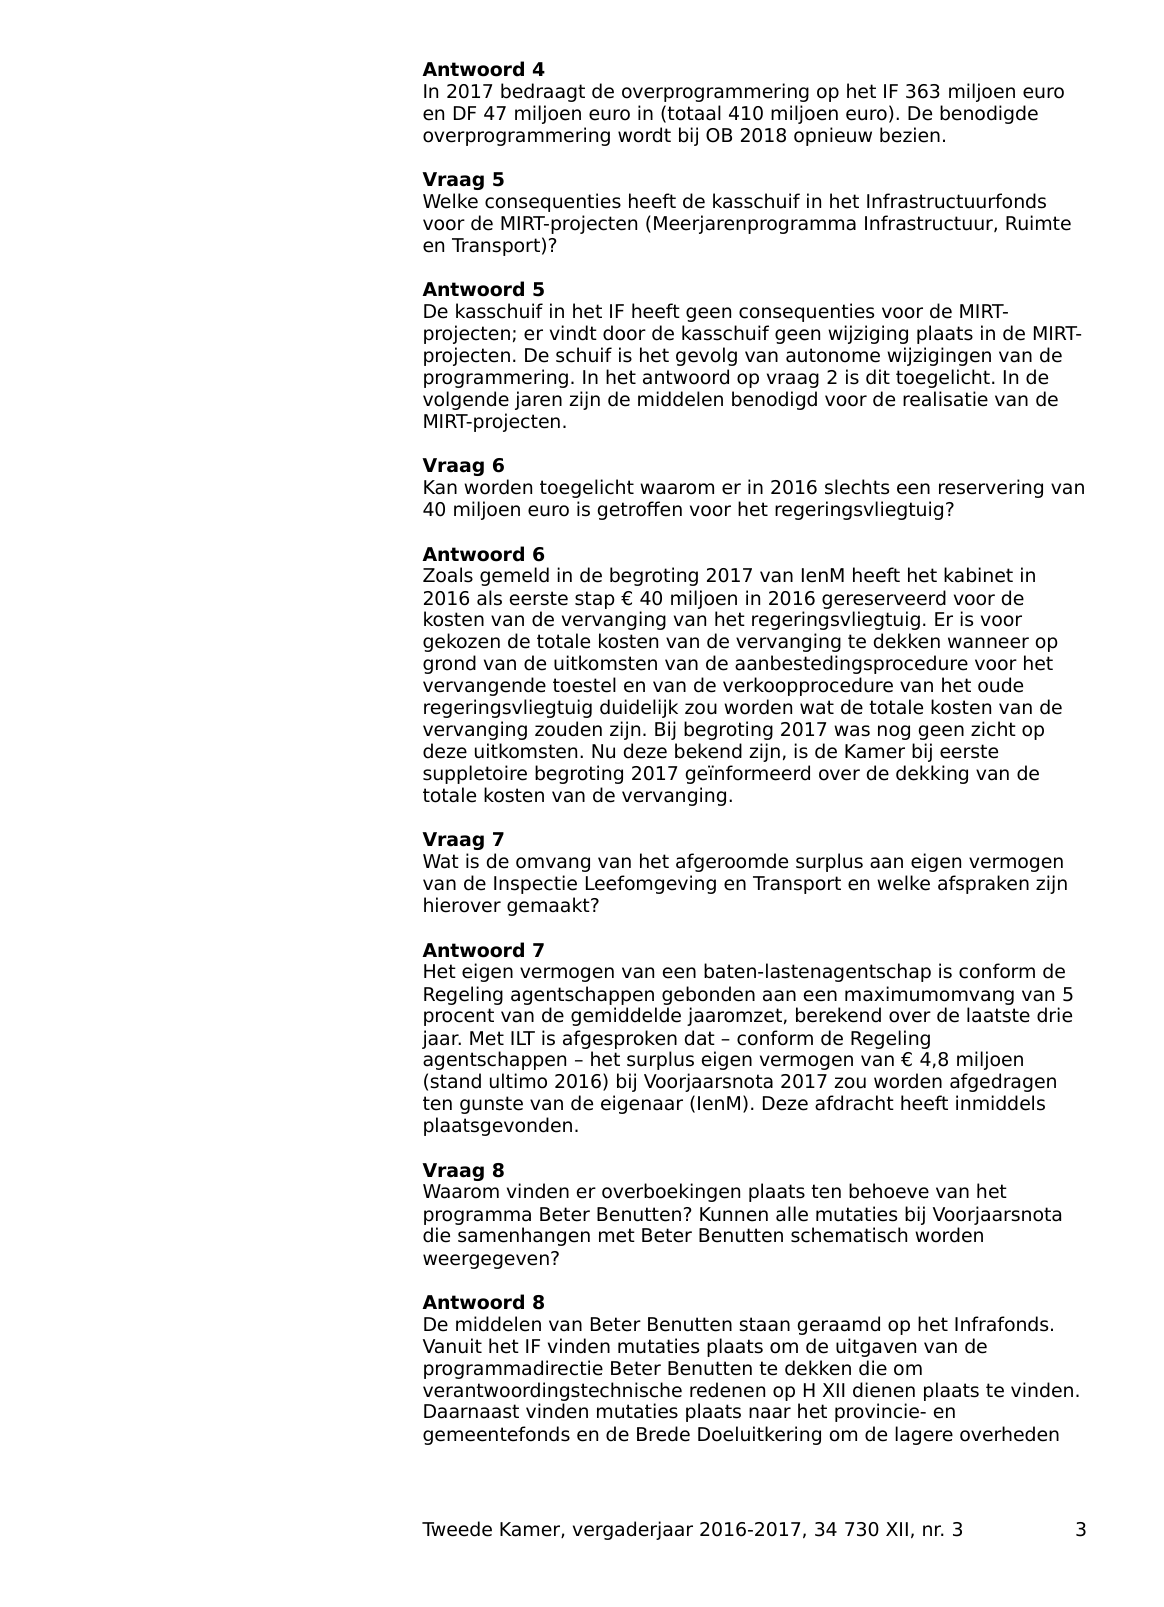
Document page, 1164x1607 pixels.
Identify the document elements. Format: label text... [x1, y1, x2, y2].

text De middelen van Beter Benutten staan geraamd op het Infrafonds. Vanuit het IF vinden mutaties plaats om de uitgaven van de programmadirectie Beter Benutten te dekken die om verantwoordingstechnische redenen op H XII dienen plaats te vinden. Daarnaast vinden mutaties plaats naar het provincie- en gemeentefonds en de Brede Doeluitkering om de lagere overheden [422, 1313, 1087, 1445]
text Vraag 5 [422, 169, 1087, 191]
text Antwoord 8 [422, 1292, 1087, 1313]
text Antwoord 7 [422, 939, 1087, 961]
text Vraag 6 [422, 455, 1087, 477]
text Vraag 8 [422, 1159, 1087, 1181]
text Antwoord 4 [422, 59, 1087, 81]
text Antwoord 5 [422, 279, 1087, 301]
text Zoals gemeld in de begroting 2017 van IenM heeft het kabinet in 2016 als eerste stap € 40 miljoen in 2016 gereserveerd voor de kosten van de vervanging van het regeringsvliegtuig. Er is voor gekozen de totale kosten van de vervanging te dekken wanneer op grond van de uitkomsten van de aanbestedingsprocedure voor het vervangende toestel en van de verkoopprocedure van het oude regeringsvliegtuig duidelijk zou worden wat de totale kosten van de vervanging zouden zijn. Bij begroting 2017 was nog geen zicht op deze uitkomsten. Nu deze bekend zijn, is de Kamer bij eerste suppletoire begroting 2017 geïnformeerd over de dekking van de totale kosten van de vervanging. [422, 565, 1087, 807]
text Het eigen vermogen van een baten-lastenagentschap is conform de Regeling agentschappen gebonden aan een maximumomvang van 5 procent van de gemiddelde jaaromzet, berekend over de laatste drie jaar. Met ILT is afgesproken dat – conform de Regeling agentschappen – het surplus eigen vermogen van € 4,8 miljoen (stand ultimo 2016) bij Voorjaarsnota 2017 zou worden afgedragen ten gunste van de eigenaar (IenM). Deze afdracht heeft inmiddels plaatsgevonden. [422, 961, 1087, 1137]
text Welke consequenties heeft de kasschuif in het Infrastructuurfonds voor de MIRT-projecten (Meerjarenprogramma Infrastructuur, Ruimte en Transport)? [422, 191, 1087, 257]
text Kan worden toegelicht waarom er in 2016 slechts een reservering van 40 miljoen euro is getroffen voor het regeringsvliegtuig? [422, 477, 1087, 521]
text De kasschuif in het IF heeft geen consequenties voor de MIRT-projecten; er vindt door de kasschuif geen wijziging plaats in de MIRT-projecten. De schuif is het gevolg van autonome wijzigingen van de programmering. In het antwoord op vraag 2 is dit toegelicht. In de volgende jaren zijn de middelen benodigd voor de realisatie van de MIRT-projecten. [422, 301, 1087, 433]
text Wat is de omvang van het afgeroomde surplus aan eigen vermogen van de Inspectie Leefomgeving en Transport en welke afspraken zijn hierover gemaakt? [422, 851, 1087, 917]
text Antwoord 6 [422, 543, 1087, 565]
text In 2017 bedraagt de overprogrammering op het IF 363 miljoen euro en DF 47 miljoen euro in (totaal 410 miljoen euro). De benodigde overprogrammering wordt bij OB 2018 opnieuw bezien. [422, 81, 1087, 147]
text Waarom vinden er overboekingen plaats ten behoeve van het programma Beter Benutten? Kunnen alle mutaties bij Voorjaarsnota die samenhangen met Beter Benutten schematisch worden weergegeven? [422, 1181, 1087, 1269]
text Vraag 7 [422, 829, 1087, 851]
